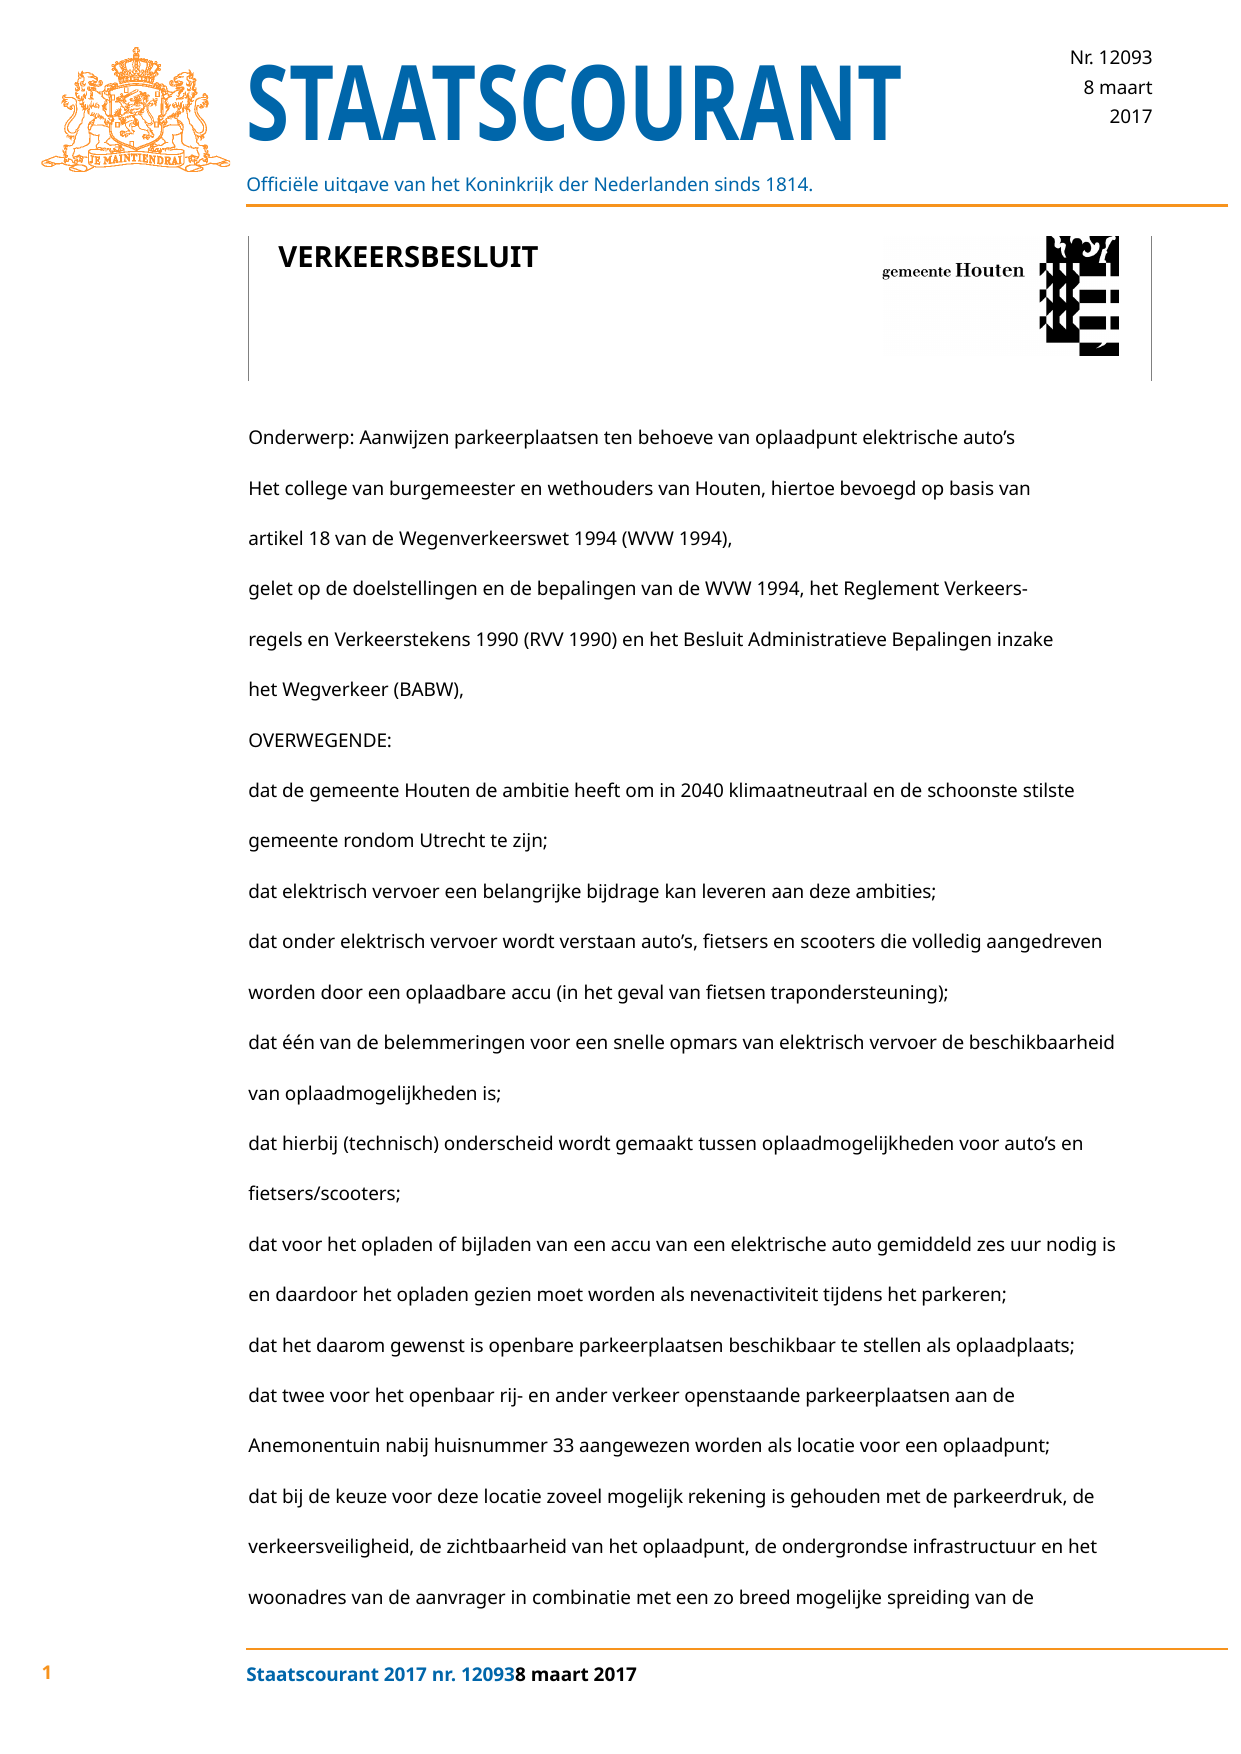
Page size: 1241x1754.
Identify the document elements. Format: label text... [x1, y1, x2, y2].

text Anemonentuin nabij huisnummer 33 aangewezen worden als locatie voor een oplaadpunt; [248, 1433, 1152, 1458]
text het Wegverkeer (BABW), [248, 676, 1152, 702]
text dat één van de belemmeringen voor een snelle opmars van elektrisch vervoer de beschikbaarheid [248, 1029, 1152, 1055]
text dat elektrisch vervoer een belangrijke bijdrage kan leveren aan deze ambities; [248, 878, 1152, 904]
text gelet op de doelstellingen en de bepalingen van de WVW 1994, het Reglement Verkeers- [248, 576, 1152, 601]
text dat de gemeente Houten de ambitie heeft om in 2040 klimaatneutraal en de schoonste stilste [248, 777, 1152, 803]
picture [882, 236, 1119, 356]
text OVERWEGENDE: [248, 727, 1152, 753]
text fietsers/scooters; [248, 1181, 1152, 1206]
text dat bij de keuze voor deze locatie zoveel mogelijk rekening is gehouden met de parkeerdruk, de [248, 1483, 1152, 1509]
table_header VERKEERSBESLUIT [249, 236, 850, 381]
text en daardoor het opladen gezien moet worden als nevenactiviteit tijdens het parkeren; [248, 1281, 1152, 1307]
text van oplaadmogelijkheden is; [248, 1080, 1152, 1106]
text gemeente rondom Utrecht te zijn; [248, 828, 1152, 853]
text artikel 18 van de Wegenverkeerswet 1994 (WVW 1994), [248, 525, 1152, 551]
text regels en Verkeerstekens 1990 (RVV 1990) en het Besluit Administratieve Bepalingen inzake [248, 626, 1152, 652]
text Onderwerp: Aanwijzen parkeerplaatsen ten behoeve van oplaadpunt elektrische auto’s [248, 424, 1152, 450]
table_header [850, 236, 1151, 381]
text dat twee voor het openbaar rij- en ander verkeer openstaande parkeerplaatsen aan de [248, 1382, 1152, 1408]
text dat voor het opladen of bijladen van een accu van een elektrische auto gemiddeld zes uur nodig is [248, 1231, 1152, 1257]
text Het college van burgemeester en wethouders van Houten, hiertoe bevoegd op basis van [248, 475, 1152, 501]
text woonadres van de aanvrager in combinatie met een zo breed mogelijke spreiding van de [248, 1584, 1152, 1610]
text verkeersveiligheid, de zichtbaarheid van het oplaadpunt, de ondergrondse infrastructuur en het [248, 1533, 1152, 1559]
text worden door een oplaadbare accu (in het geval van fietsen trapondersteuning); [248, 979, 1152, 1005]
text dat hierbij (technisch) onderscheid wordt gemaakt tussen oplaadmogelijkheden voor auto’s en [248, 1130, 1152, 1156]
text dat onder elektrisch vervoer wordt verstaan auto’s, fietsers en scooters die volledig aangedreven [248, 928, 1152, 954]
text dat het daarom gewenst is openbare parkeerplaatsen beschikbaar te stellen als oplaadplaats; [248, 1332, 1152, 1358]
picture [41, 47, 231, 172]
